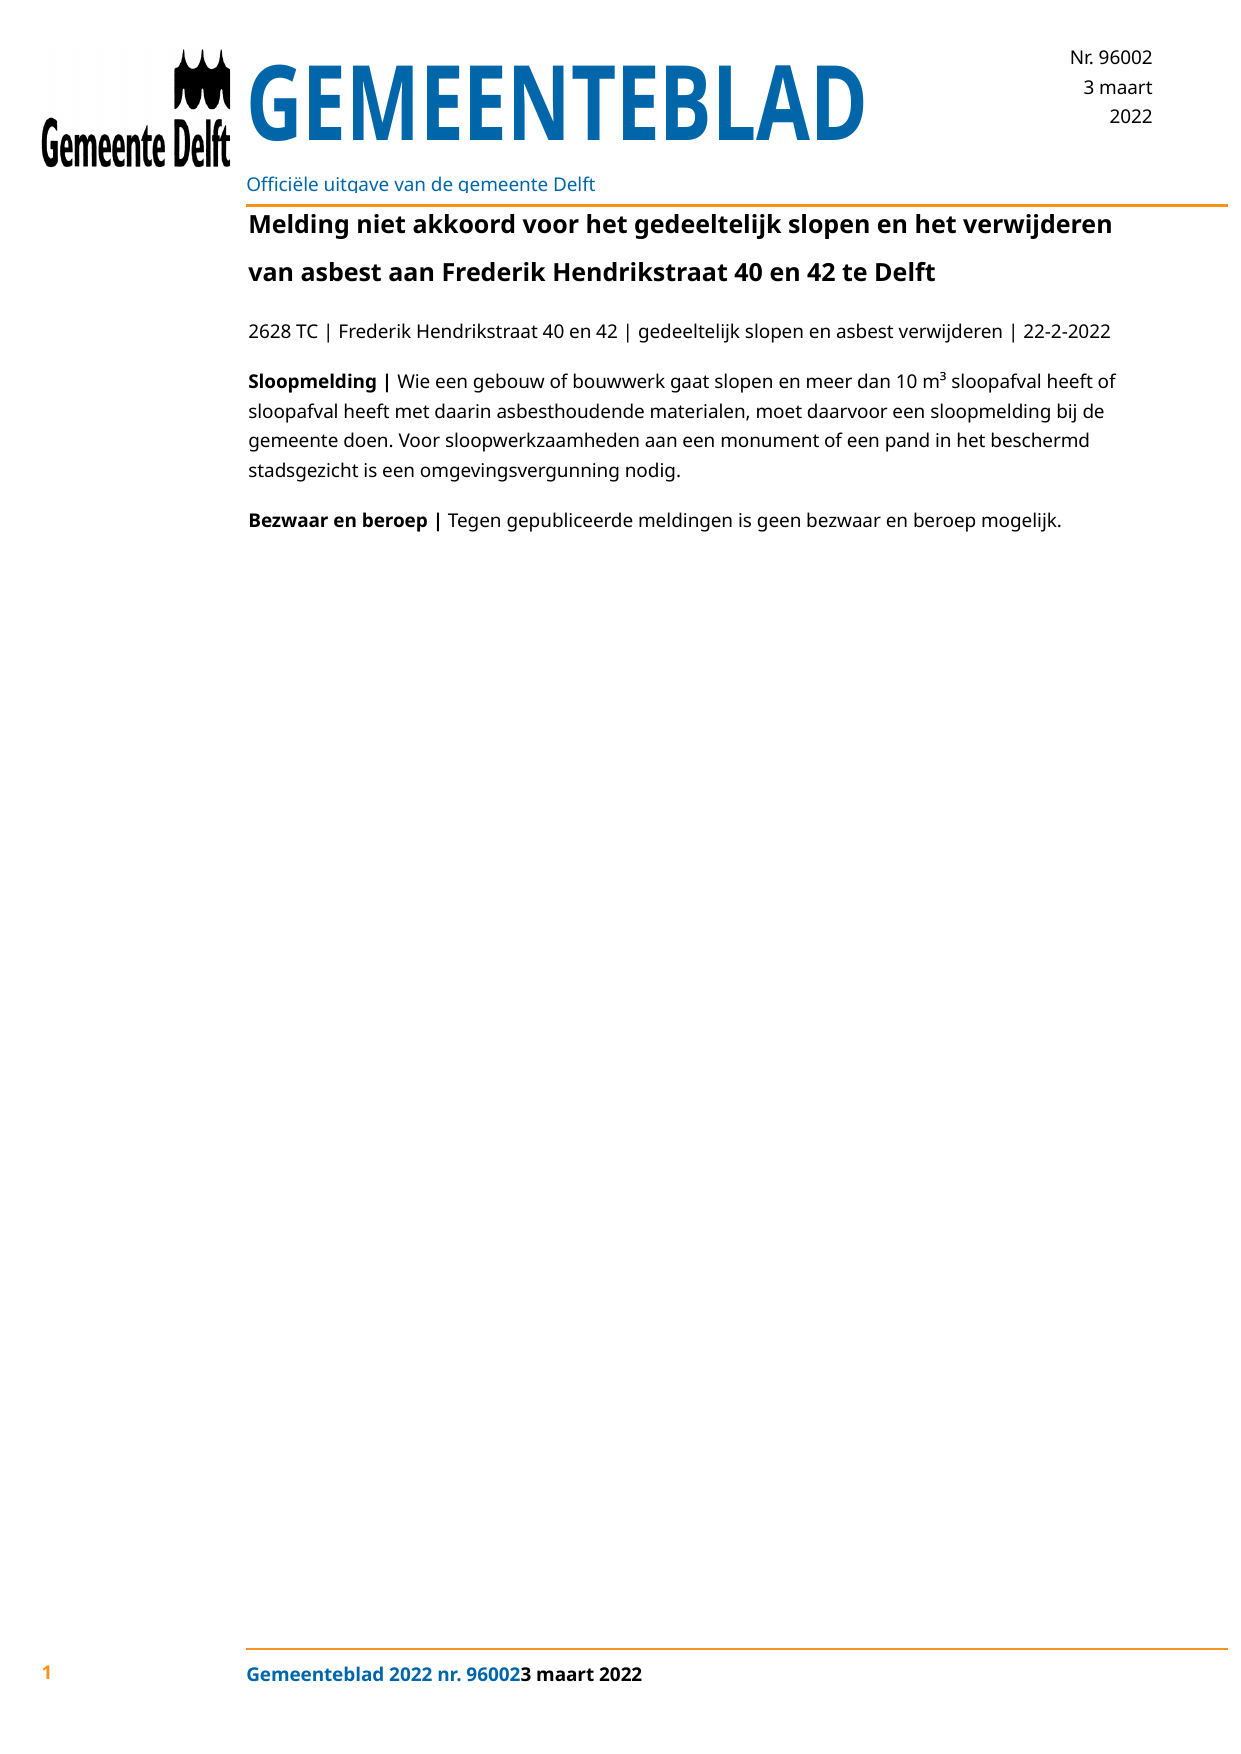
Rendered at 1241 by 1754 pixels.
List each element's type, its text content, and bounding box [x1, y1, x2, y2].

text Sloopmelding | Wie een gebouw of bouwwerk gaat slopen en meer dan 10 m³ sloopafval heeft of sloopafval heeft met daarin asbesthoudende materialen, moet daarvoor een sloopmelding bij de gemeente doen. Voor sloopwerkzaamheden aan een monument of een pand in het beschermd stadsgezicht is een omgevingsvergunning nodig. [248, 368, 1152, 483]
text 2628 TC | Frederik Hendrikstraat 40 en 42 | gedeeltelijk slopen en asbest verwijderen | 22-2-2022 [248, 318, 1152, 344]
text Melding niet akkoord voor het gedeeltelijk slopen en het verwijderen van asbest aan Frederik Hendrikstraat 40 en 42 te Delft [248, 207, 1152, 288]
text Bezwaar en beroep | Tegen gepubliceerde meldingen is geen bezwaar en beroep mogelijk. [248, 507, 1152, 533]
picture [41, 47, 231, 172]
